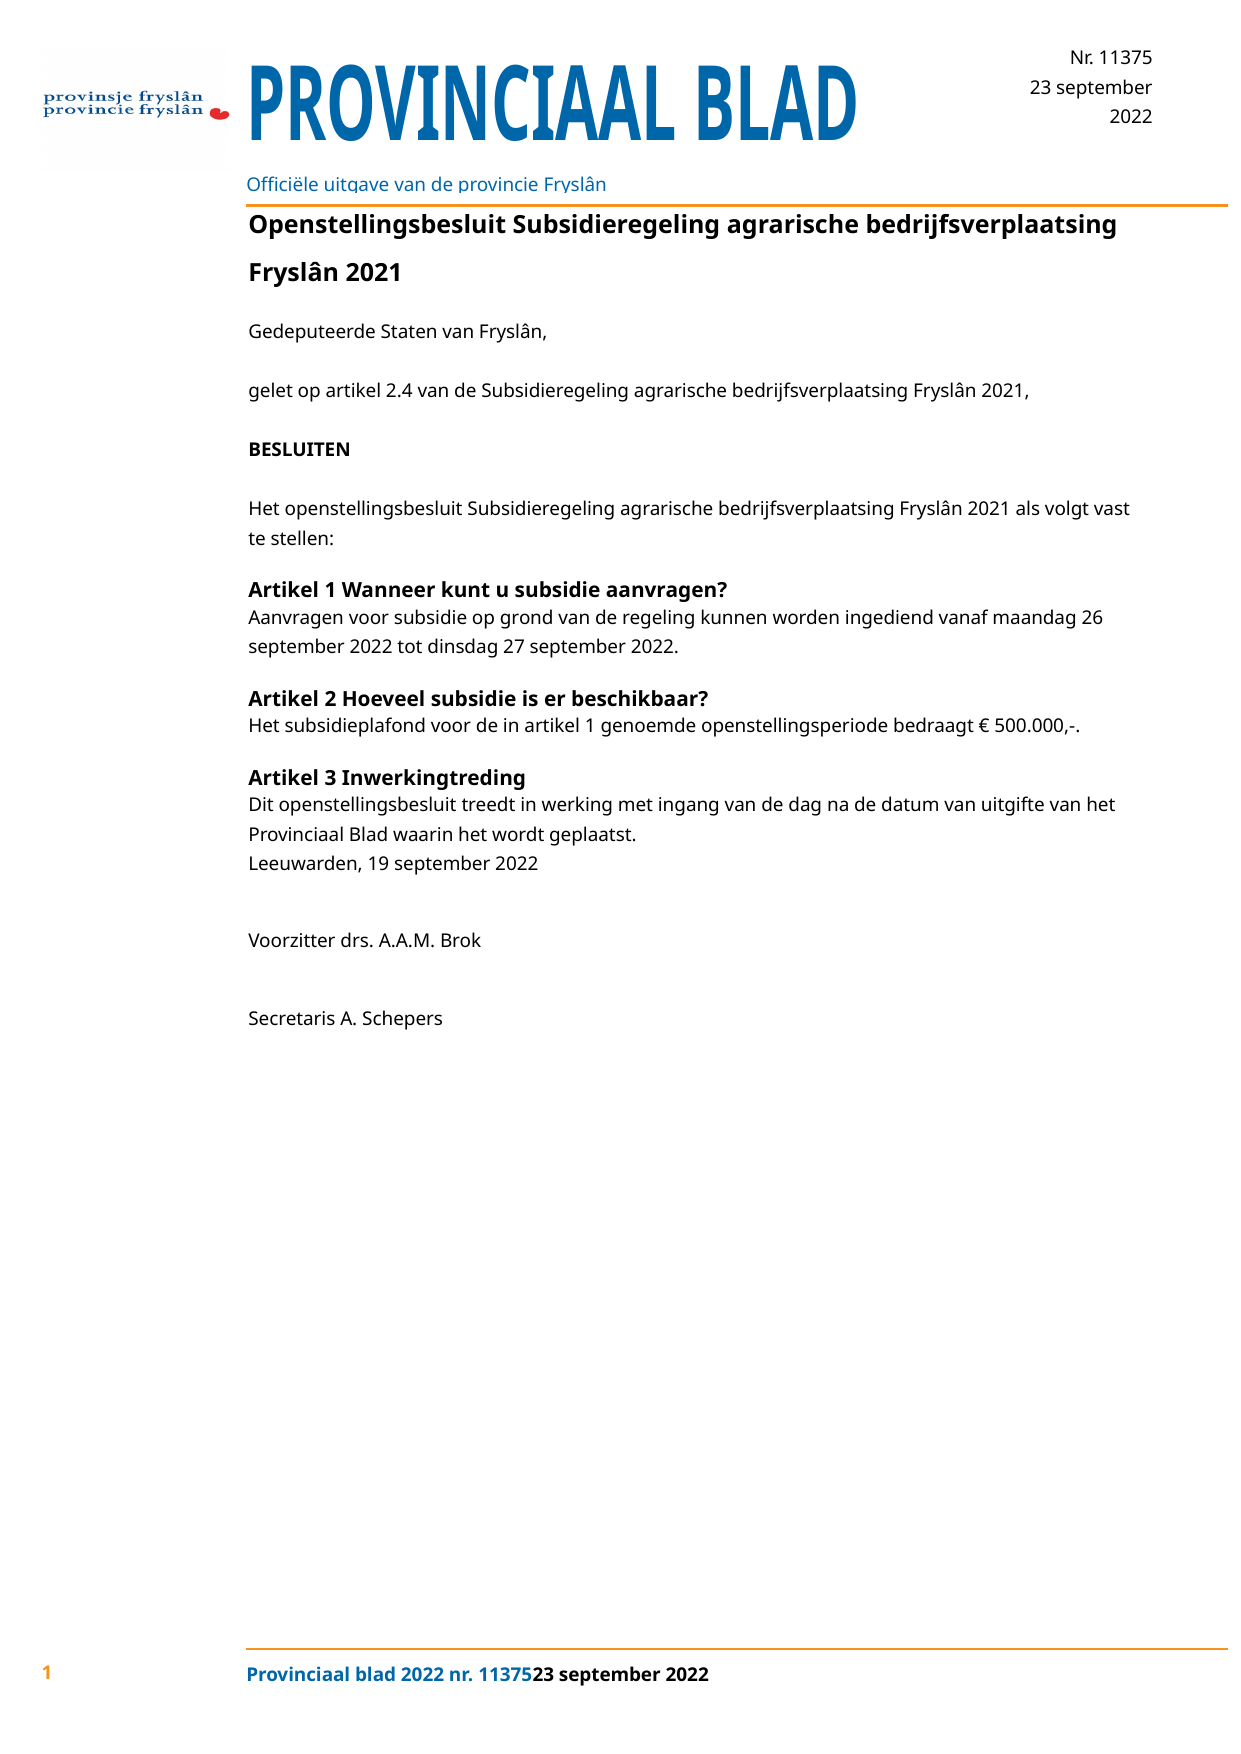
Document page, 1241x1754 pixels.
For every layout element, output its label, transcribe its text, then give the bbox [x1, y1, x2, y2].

text Artikel 2 Hoeveel subsidie is er beschikbaar? [248, 684, 1152, 712]
text Artikel 1 Wanneer kunt u subsidie aanvragen? [248, 575, 1152, 604]
text Voorzitter drs. A.A.M. Brok [248, 927, 1152, 953]
text gelet op artikel 2.4 van de Subsidieregeling agrarische bedrijfsverplaatsing Fryslân 2021, [248, 377, 1152, 403]
text Gedeputeerde Staten van Fryslân, [248, 318, 1152, 344]
text Het subsidieplafond voor de in artikel 1 genoemde openstellingsperiode bedraagt € 500.000,-. [248, 712, 1152, 738]
text Aanvragen voor subsidie op grond van de regeling kunnen worden ingediend vanaf maandag 26 september 2022 tot dinsdag 27 september 2022. [248, 604, 1152, 659]
text Artikel 3 Inwerkingtreding [248, 763, 1152, 791]
text Openstellingsbesluit Subsidieregeling agrarische bedrijfsverplaatsing Fryslân 2021 [248, 207, 1152, 288]
picture [41, 47, 231, 172]
text Secretaris A. Schepers [248, 1005, 1152, 1030]
text Het openstellingsbesluit Subsidieregeling agrarische bedrijfsverplaatsing Fryslân 2021 als volgt vast te stellen: [248, 495, 1152, 551]
text BESLUITEN [248, 436, 1152, 462]
text Leeuwarden, 19 september 2022 [248, 850, 1152, 876]
text Dit openstellingsbesluit treedt in werking met ingang van de dag na de datum van uitgifte van het Provinciaal Blad waarin het wordt geplaatst. [248, 791, 1152, 846]
